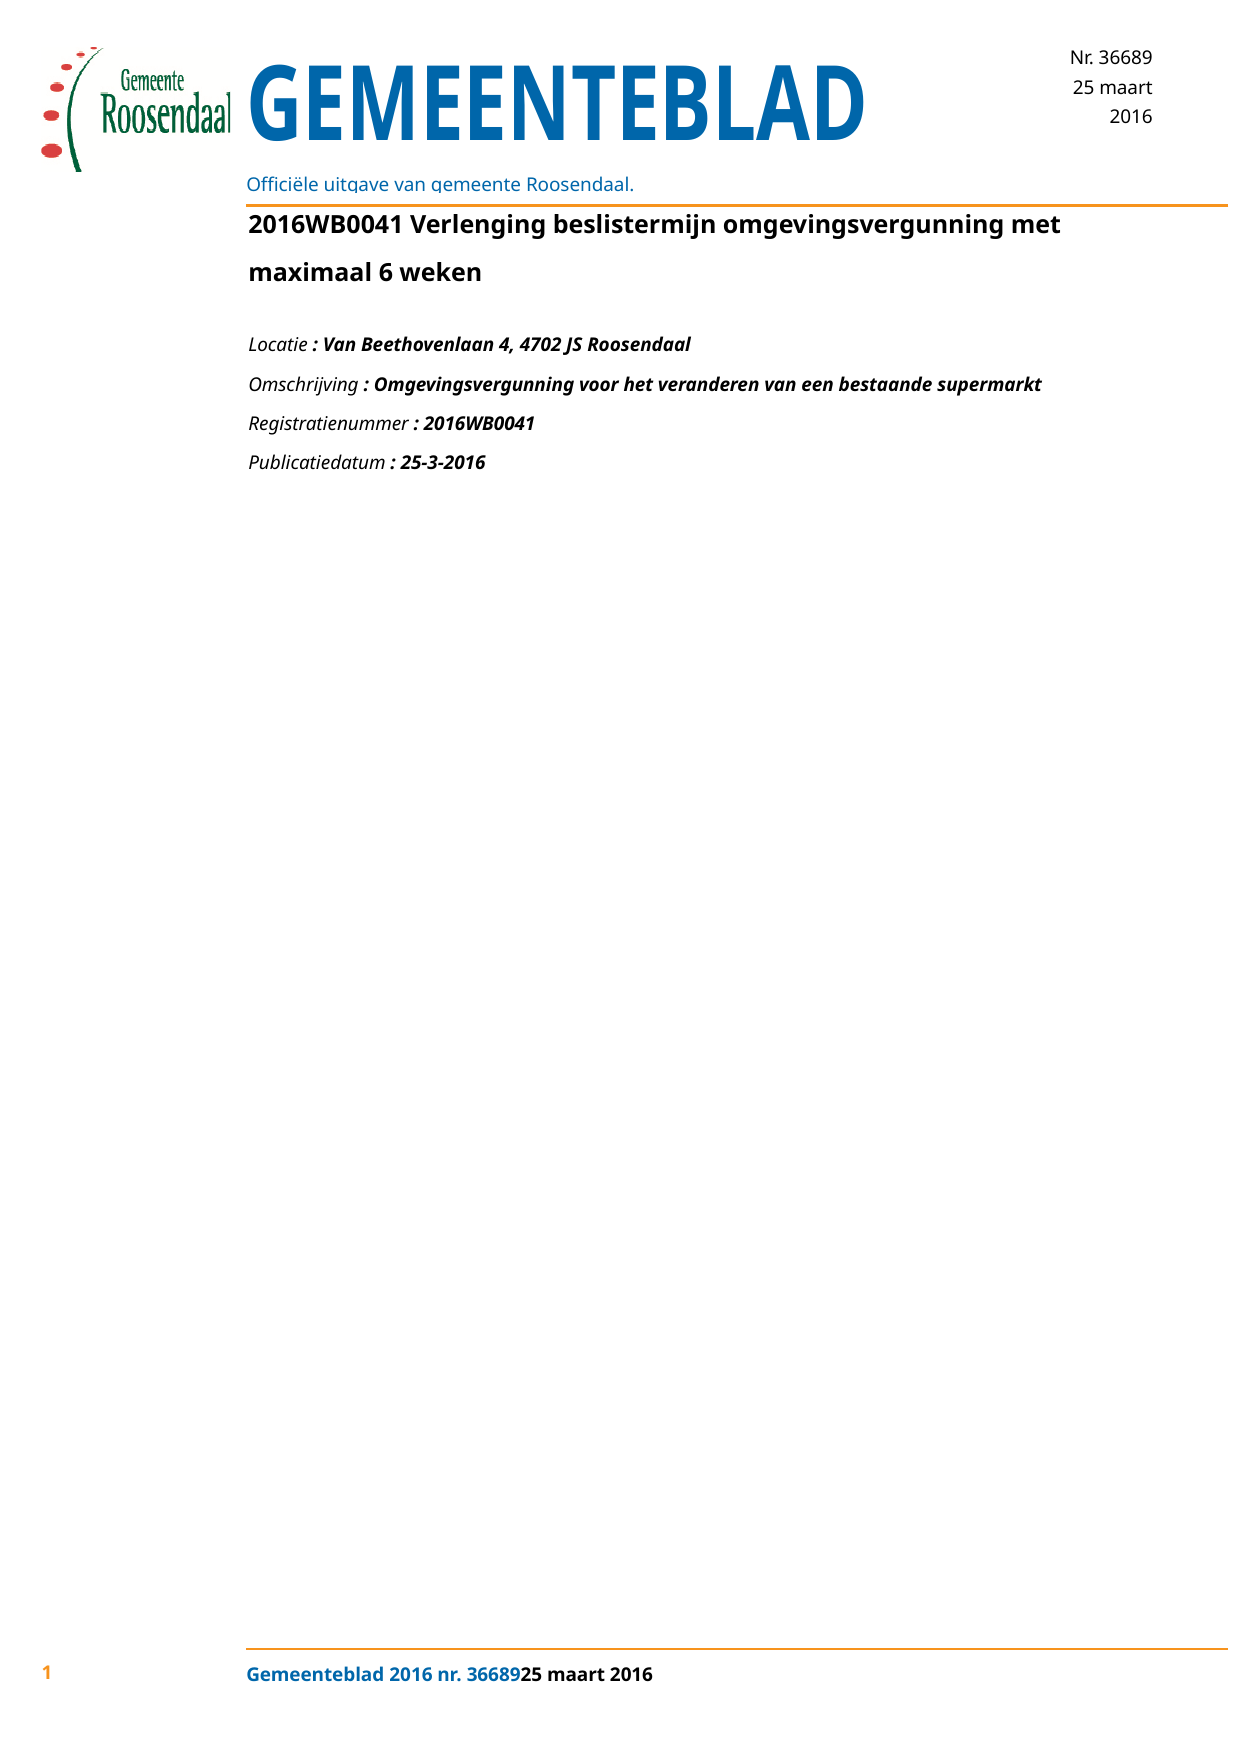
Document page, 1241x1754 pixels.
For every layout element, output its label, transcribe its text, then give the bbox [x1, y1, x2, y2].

text Publicatiedatum : 25-3-2016 [248, 449, 1152, 475]
text Omschrijving : Omgevingsvergunning voor het veranderen van een bestaande supermarkt [248, 371, 1152, 396]
text 2016WB0041 Verlenging beslistermijn omgevingsvergunning met maximaal 6 weken [248, 207, 1152, 288]
picture [41, 47, 231, 172]
text Locatie : Van Beethovenlaan 4, 4702 JS Roosendaal [248, 331, 1152, 357]
text Registratienummer : 2016WB0041 [248, 410, 1152, 436]
